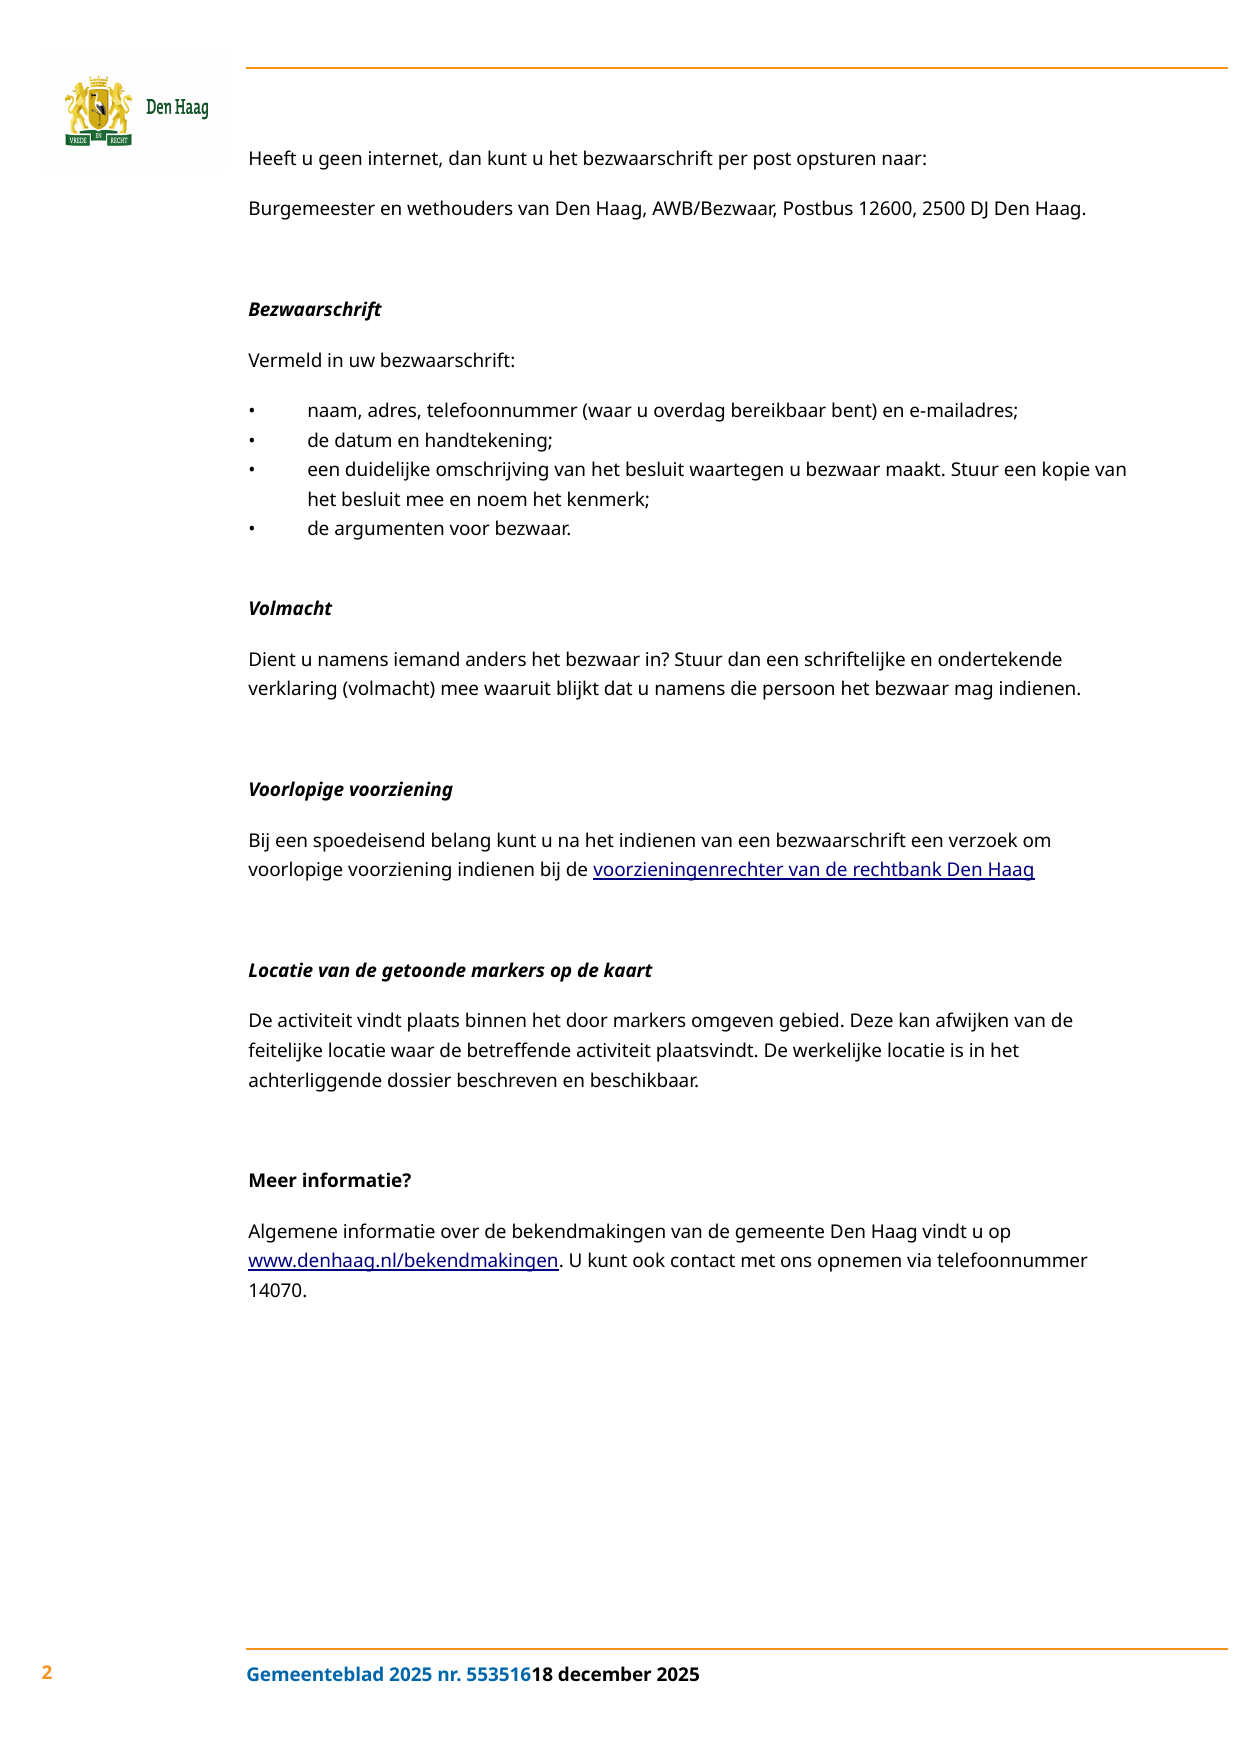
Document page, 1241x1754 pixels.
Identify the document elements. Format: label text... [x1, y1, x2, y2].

picture [41, 47, 231, 172]
text Bij een spoedeisend belang kunt u na het indienen van een bezwaarschrift een verzoek om voorlopige voorziening indienen bij de voorzieningenrechter van de rechtbank Den Haag [248, 827, 1152, 882]
text Vermeld in uw bezwaarschrift: [248, 347, 1152, 373]
text Volmacht [248, 596, 1152, 621]
text Heeft u geen internet, dan kunt u het bezwaarschrift per post opsturen naar: [248, 145, 1152, 171]
text Algemene informatie over de bekendmakingen van de gemeente Den Haag vindt u op www.denhaag.nl/bekendmakingen. U kunt ook contact met ons opnemen via telefoonnummer 14070. [248, 1218, 1152, 1303]
text Bezwaarschrift [248, 296, 1152, 322]
list een duidelijke omschrijving van het besluit waartegen u bezwaar maakt. Stuur een kopie van het besluit mee en noem het kenmerk; [248, 456, 1152, 512]
list de argumenten voor bezwaar. [248, 516, 1152, 541]
text Burgemeester en wethouders van Den Haag, AWB/Bezwaar, Postbus 12600, 2500 DJ Den Haag. [248, 196, 1152, 221]
list naam, adres, telefoonnummer (waar u overdag bereikbaar bent) en e-mailadres; [248, 397, 1152, 423]
text Voorlopige voorziening [248, 776, 1152, 802]
text Meer informatie? [248, 1168, 1152, 1193]
text De activiteit vindt plaats binnen het door markers omgeven gebied. Deze kan afwijken van de feitelijke locatie waar de betreffende activiteit plaatsvindt. De werkelijke locatie is in het achterliggende dossier beschreven en beschikbaar. [248, 1008, 1152, 1093]
text Dient u namens iemand anders het bezwaar in? Stuur dan een schriftelijke en ondertekende verklaring (volmacht) mee waaruit blijkt dat u namens die persoon het bezwaar mag indienen. [248, 646, 1152, 701]
text Locatie van de getoonde markers op de kaart [248, 957, 1152, 983]
list de datum en handtekening; [248, 427, 1152, 453]
